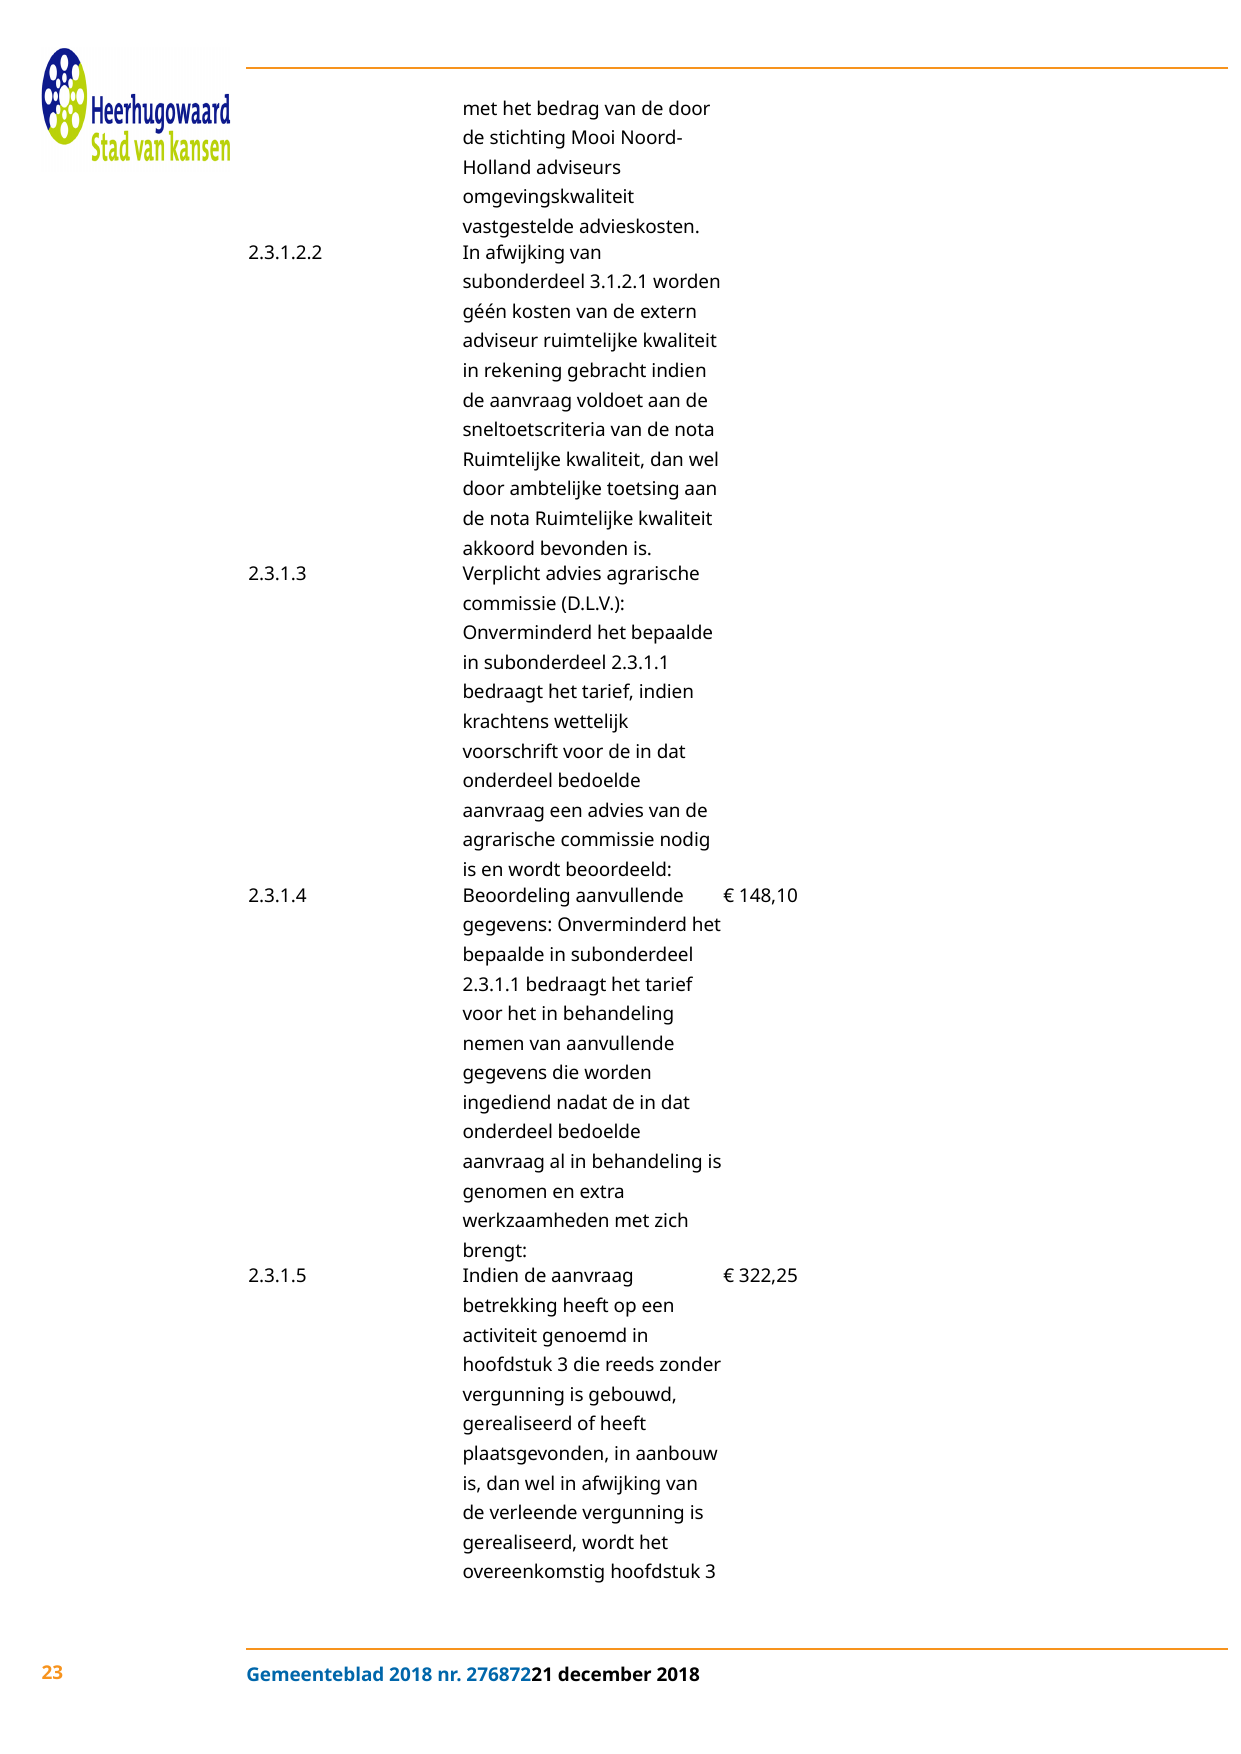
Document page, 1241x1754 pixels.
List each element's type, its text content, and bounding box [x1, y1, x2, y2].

table_cell Verplicht advies agrarische commissie (D.L.V.): Onverminderd het bepaalde in subonderdeel 2.3.1.1 bedraagt het tarief, indien krachtens wettelijk voorschrift voor de in dat onderdeel bedoelde aanvraag een advies van de agrarische commissie nodig is en wordt beoordeeld: [462, 560, 723, 882]
table_cell [937, 95, 1152, 239]
table_cell 2.3.1.5 [248, 1263, 462, 1584]
table_cell [723, 95, 937, 239]
table_cell Indien de aanvraag betrekking heeft op een activiteit genoemd in hoofdstuk 3 die reeds zonder vergunning is gebouwd, gerealiseerd of heeft plaatsgevonden, in aanbouw is, dan wel in afwijking van de verleende vergunning is gerealiseerd, wordt het overeenkomstig hoofdstuk 3 [462, 1263, 723, 1584]
table_cell [723, 560, 937, 882]
table_cell met het bedrag van de door de stichting Mooi Noord-Holland adviseurs omgevingskwaliteit vastgestelde advieskosten. [462, 95, 723, 239]
table_cell 2.3.1.2.2 [248, 239, 462, 560]
table_cell In afwijking van subonderdeel 3.1.2.1 worden géén kosten van de extern adviseur ruimtelijke kwaliteit in rekening gebracht indien de aanvraag voldoet aan de sneltoetscriteria van de nota Ruimtelijke kwaliteit, dan wel door ambtelijke toetsing aan de nota Ruimtelijke kwaliteit akkoord bevonden is. [462, 239, 723, 560]
table_cell Beoordeling aanvullende gegevens: Onverminderd het bepaalde in subonderdeel 2.3.1.1 bedraagt het tarief voor het in behandeling nemen van aanvullende gegevens die worden ingediend nadat de in dat onderdeel bedoelde aanvraag al in behandeling is genomen en extra werkzaamheden met zich brengt: [462, 882, 723, 1263]
table_cell € 148,10 [723, 882, 937, 1263]
table_cell € 322,25 [723, 1263, 937, 1584]
picture [41, 47, 231, 172]
table_cell [937, 560, 1152, 882]
table_cell [937, 1263, 1152, 1584]
table_cell [937, 882, 1152, 1263]
table_cell 2.3.1.4 [248, 882, 462, 1263]
table_cell 2.3.1.3 [248, 560, 462, 882]
table_cell [723, 239, 937, 560]
table_cell [937, 239, 1152, 560]
table_cell [248, 95, 462, 239]
